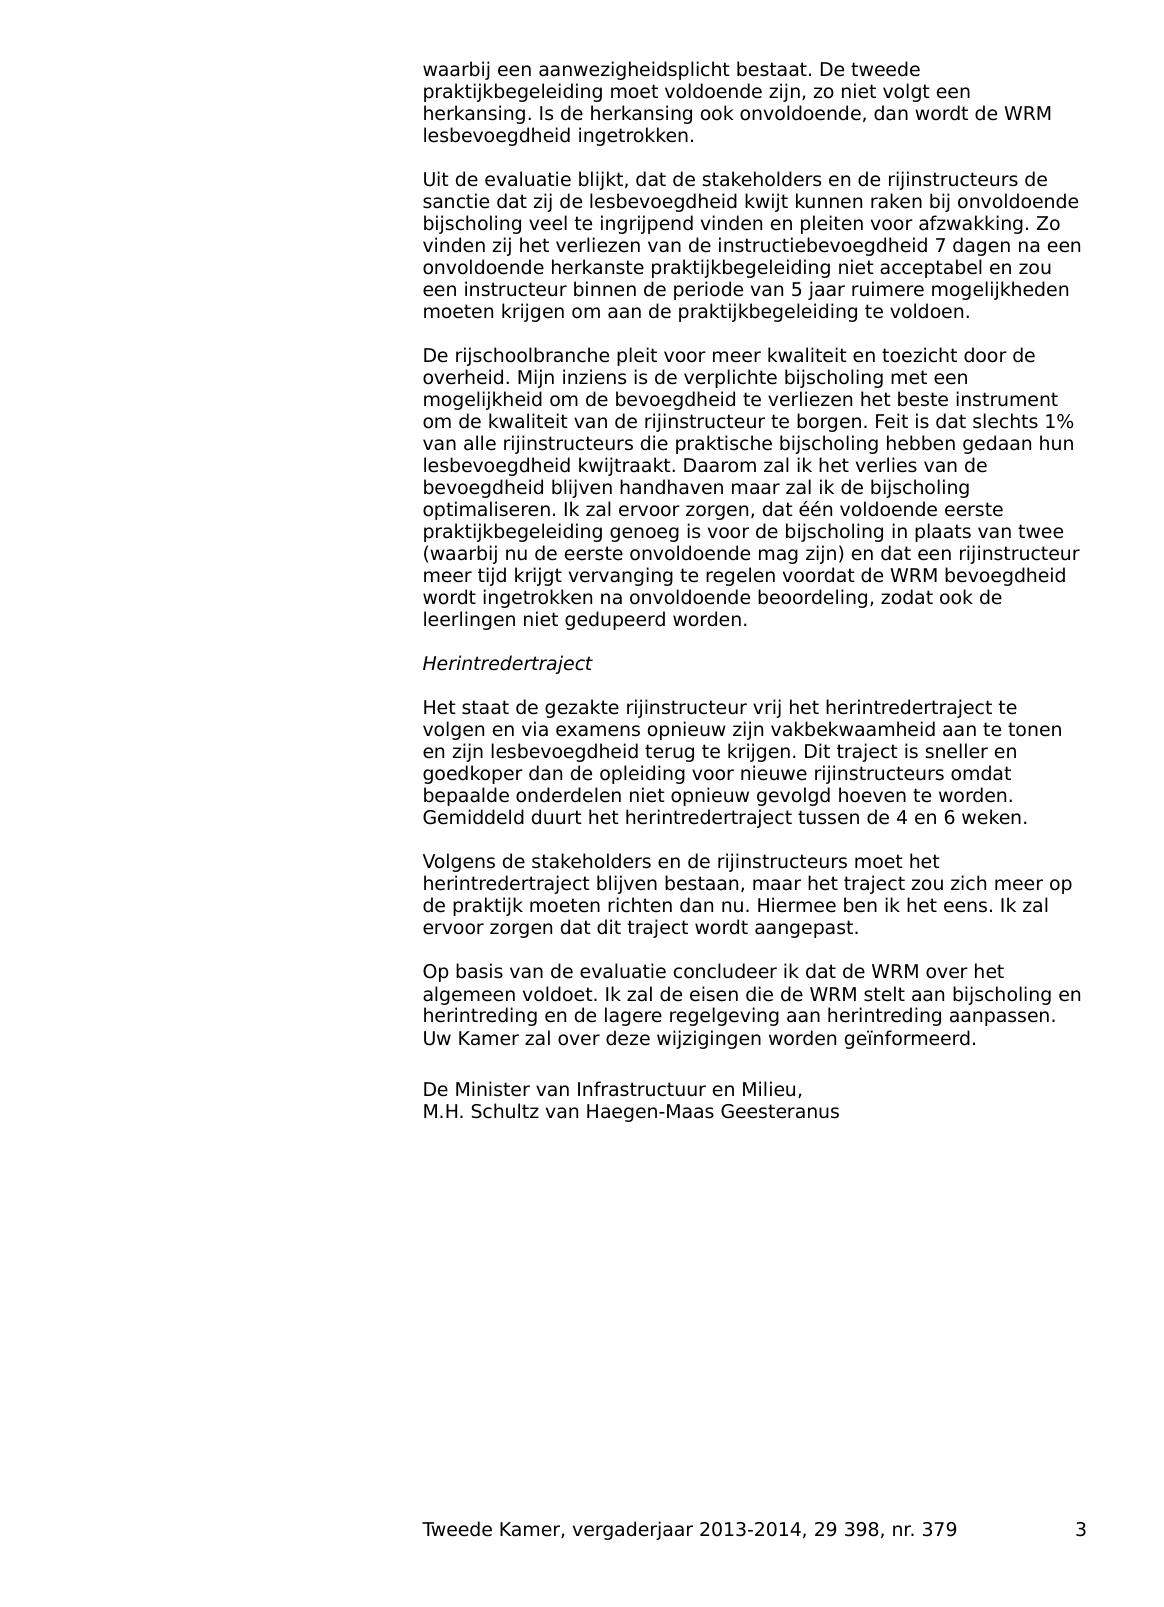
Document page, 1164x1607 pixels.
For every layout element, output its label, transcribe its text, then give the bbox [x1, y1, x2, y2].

text Uit de evaluatie blijkt, dat de stakeholders en de rijinstructeurs de sanctie dat zij de lesbevoegdheid kwijt kunnen raken bij onvoldoende bijscholing veel te ingrijpend vinden en pleiten voor afzwakking. Zo vinden zij het verliezen van de instructiebevoegdheid 7 dagen na een onvoldoende herkanste praktijkbegeleiding niet acceptabel en zou een instructeur binnen de periode van 5 jaar ruimere mogelijkheden moeten krijgen om aan de praktijkbegeleiding te voldoen. [422, 169, 1087, 323]
text waarbij een aanwezigheidsplicht bestaat. De tweede praktijkbegeleiding moet voldoende zijn, zo niet volgt een herkansing. Is de herkansing ook onvoldoende, dan wordt de WRM lesbevoegdheid ingetrokken. [422, 59, 1087, 147]
text De Minister van Infrastructuur en Milieu, M.H. Schultz van Haegen-Maas Geesteranus [422, 1079, 1087, 1123]
text Het staat de gezakte rijinstructeur vrij het herintredertraject te volgen en via examens opnieuw zijn vakbekwaamheid aan te tonen en zijn lesbevoegdheid terug te krijgen. Dit traject is sneller en goedkoper dan de opleiding voor nieuwe rijinstructeurs omdat bepaalde onderdelen niet opnieuw gevolgd hoeven te worden. Gemiddeld duurt het herintredertraject tussen de 4 en 6 weken. [422, 697, 1087, 829]
text Volgens de stakeholders en de rijinstructeurs moet het herintredertraject blijven bestaan, maar het traject zou zich meer op de praktijk moeten richten dan nu. Hiermee ben ik het eens. Ik zal ervoor zorgen dat dit traject wordt aangepast. [422, 851, 1087, 939]
subtitle Herintredertraject [422, 653, 1087, 675]
text Op basis van de evaluatie concludeer ik dat de WRM over het algemeen voldoet. Ik zal de eisen die de WRM stelt aan bijscholing en herintreding en de lagere regelgeving aan herintreding aanpassen. Uw Kamer zal over deze wijzigingen worden geïnformeerd. [422, 961, 1087, 1049]
text De rijschoolbranche pleit voor meer kwaliteit en toezicht door de overheid. Mijn inziens is de verplichte bijscholing met een mogelijkheid om de bevoegdheid te verliezen het beste instrument om de kwaliteit van de rijinstructeur te borgen. Feit is dat slechts 1% van alle rijinstructeurs die praktische bijscholing hebben gedaan hun lesbevoegdheid kwijtraakt. Daarom zal ik het verlies van de bevoegdheid blijven handhaven maar zal ik de bijscholing optimaliseren. Ik zal ervoor zorgen, dat één voldoende eerste praktijkbegeleiding genoeg is voor de bijscholing in plaats van twee (waarbij nu de eerste onvoldoende mag zijn) en dat een rijinstructeur meer tijd krijgt vervanging te regelen voordat de WRM bevoegdheid wordt ingetrokken na onvoldoende beoordeling, zodat ook de leerlingen niet gedupeerd worden. [422, 345, 1087, 631]
